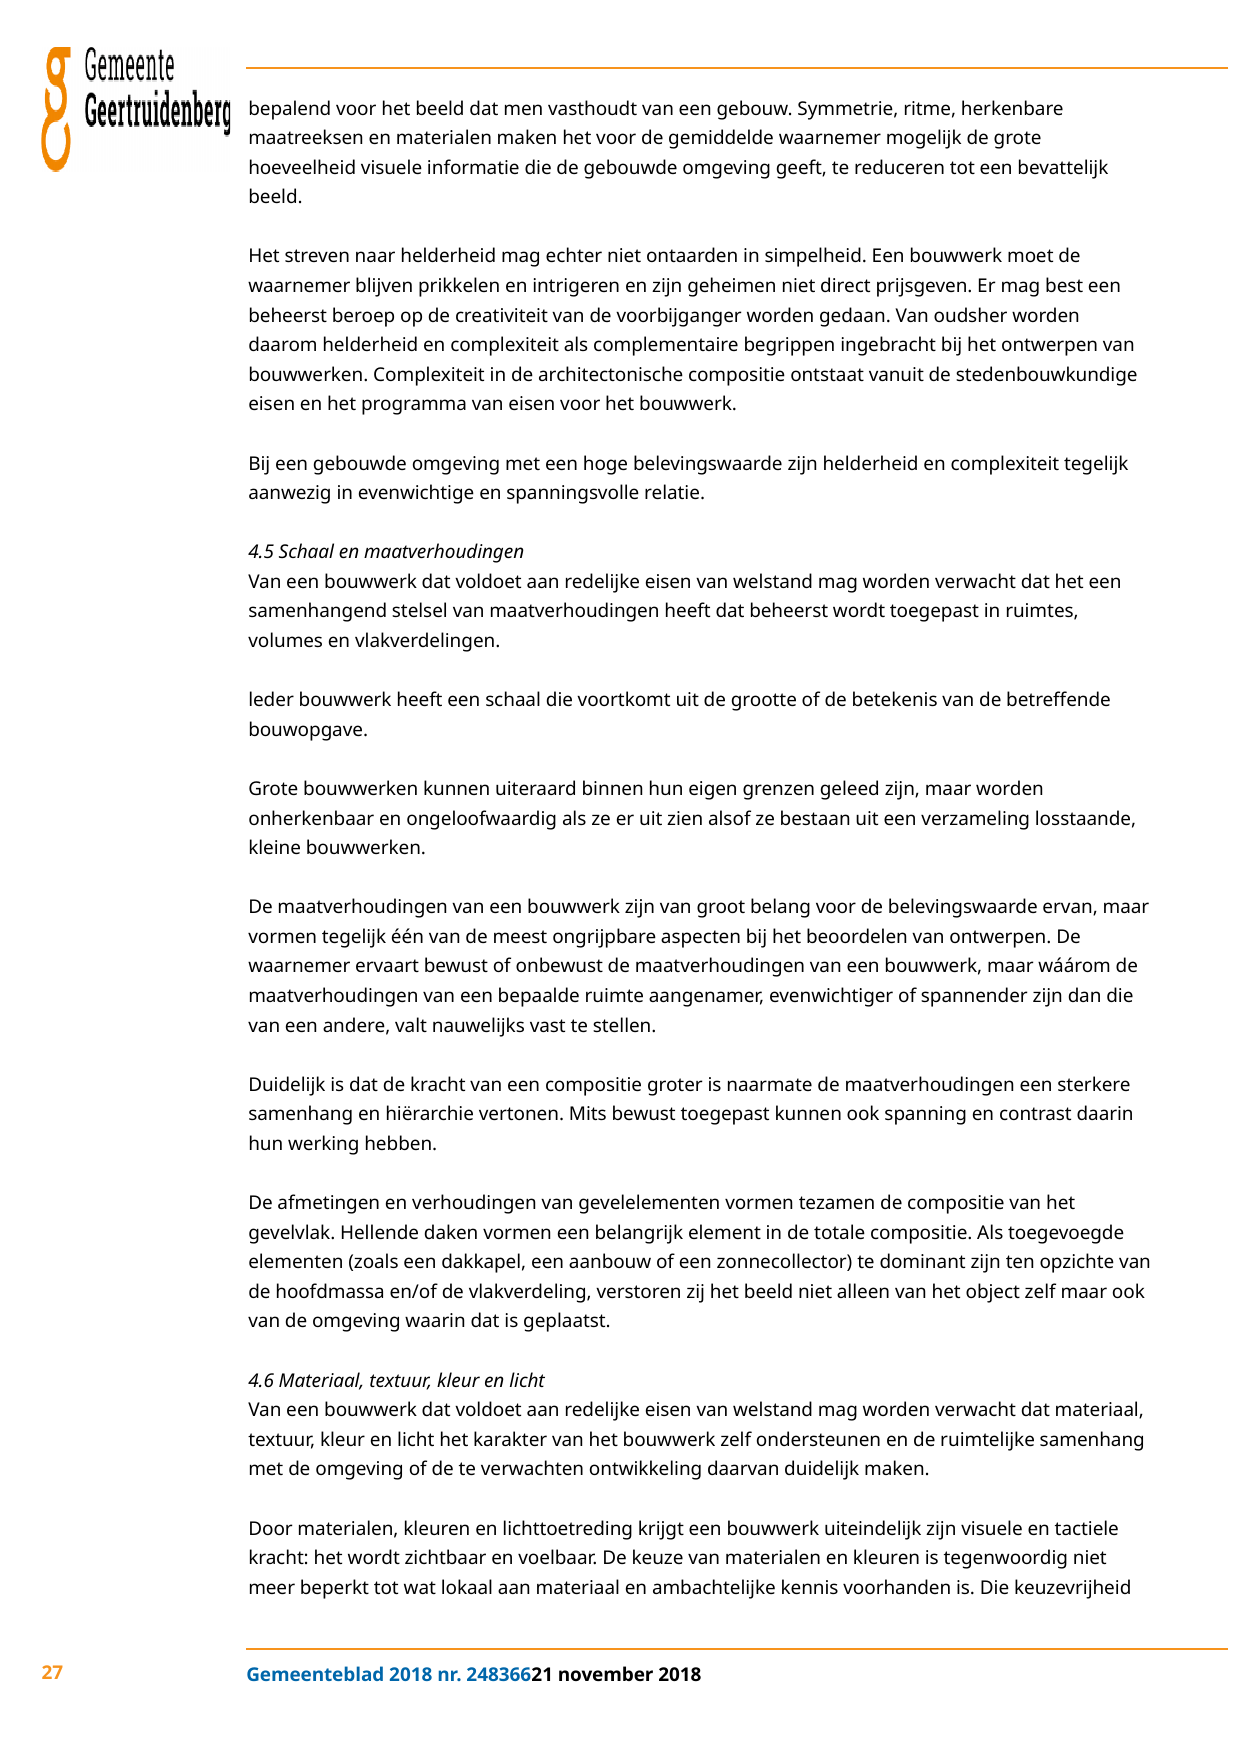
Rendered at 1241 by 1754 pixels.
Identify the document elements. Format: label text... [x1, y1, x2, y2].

text Grote bouwwerken kunnen uiteraard binnen hun eigen grenzen geleed zijn, maar worden onherkenbaar en ongeloofwaardig als ze er uit zien alsof ze bestaan uit een verzameling losstaande, kleine bouwwerken. [248, 775, 1152, 860]
text De afmetingen en verhoudingen van gevelelementen vormen tezamen de compositie van het gevelvlak. Hellende daken vormen een belangrijk element in de totale compositie. Als toegevoegde elementen (zoals een dakkapel, een aanbouw of een zonnecollector) te dominant zijn ten opzichte van de hoofdmassa en/of de vlakverdeling, verstoren zij het beeld niet alleen van het object zelf maar ook van de omgeving waarin dat is geplaatst. [248, 1189, 1152, 1333]
text Van een bouwwerk dat voldoet aan redelijke eisen van welstand mag worden verwacht dat materiaal, textuur, kleur en licht het karakter van het bouwwerk zelf ondersteunen en de ruimtelijke samenhang met de omgeving of de te verwachten ontwikkeling daarvan duidelijk maken. [248, 1396, 1152, 1481]
text 4.6 Materiaal, textuur, kleur en licht [248, 1367, 1152, 1393]
text bepalend voor het beeld dat men vasthoudt van een gebouw. Symmetrie, ritme, herkenbare maatreeksen en materialen maken het voor de gemiddelde waarnemer mogelijk de grote hoeveelheid visuele informatie die de gebouwde omgeving geeft, te reduceren tot een bevattelijk beeld. [248, 95, 1152, 209]
text Door materialen, kleuren en lichttoetreding krijgt een bouwwerk uiteindelijk zijn visuele en tactiele kracht: het wordt zichtbaar en voelbaar. De keuze van materialen en kleuren is tegenwoordig niet meer beperkt tot wat lokaal aan materiaal en ambachtelijke kennis voorhanden is. Die keuzevrijheid [248, 1515, 1152, 1600]
text Duidelijk is dat de kracht van een compositie groter is naarmate de maatverhoudingen een sterkere samenhang en hiërarchie vertonen. Mits bewust toegepast kunnen ook spanning en contrast daarin hun werking hebben. [248, 1071, 1152, 1156]
text Van een bouwwerk dat voldoet aan redelijke eisen van welstand mag worden verwacht dat het een samenhangend stelsel van maatverhoudingen heeft dat beheerst wordt toegepast in ruimtes, volumes en vlakverdelingen. [248, 568, 1152, 653]
picture [41, 47, 231, 172]
text 4.5 Schaal en maatverhoudingen [248, 538, 1152, 564]
text De maatverhoudingen van een bouwwerk zijn van groot belang voor de belevingswaarde ervan, maar vormen tegelijk één van de meest ongrijpbare aspecten bij het beoordelen van ontwerpen. De waarnemer ervaart bewust of onbewust de maatverhoudingen van een bouwwerk, maar wáárom de maatverhoudingen van een bepaalde ruimte aangenamer, evenwichtiger of spannender zijn dan die van een andere, valt nauwelijks vast te stellen. [248, 893, 1152, 1038]
text Bij een gebouwde omgeving met een hoge belevingswaarde zijn helderheid en complexiteit tegelijk aanwezig in evenwichtige en spanningsvolle relatie. [248, 450, 1152, 505]
text leder bouwwerk heeft een schaal die voortkomt uit de grootte of de betekenis van de betreffende bouwopgave. [248, 686, 1152, 742]
text Het streven naar helderheid mag echter niet ontaarden in simpelheid. Een bouwwerk moet de waarnemer blijven prikkelen en intrigeren en zijn geheimen niet direct prijsgeven. Er mag best een beheerst beroep op de creativiteit van de voorbijganger worden gedaan. Van oudsher worden daarom helderheid en complexiteit als complementaire begrippen ingebracht bij het ontwerpen van bouwwerken. Complexiteit in de architectonische compositie ontstaat vanuit de stedenbouwkundige eisen en het programma van eisen voor het bouwwerk. [248, 243, 1152, 416]
